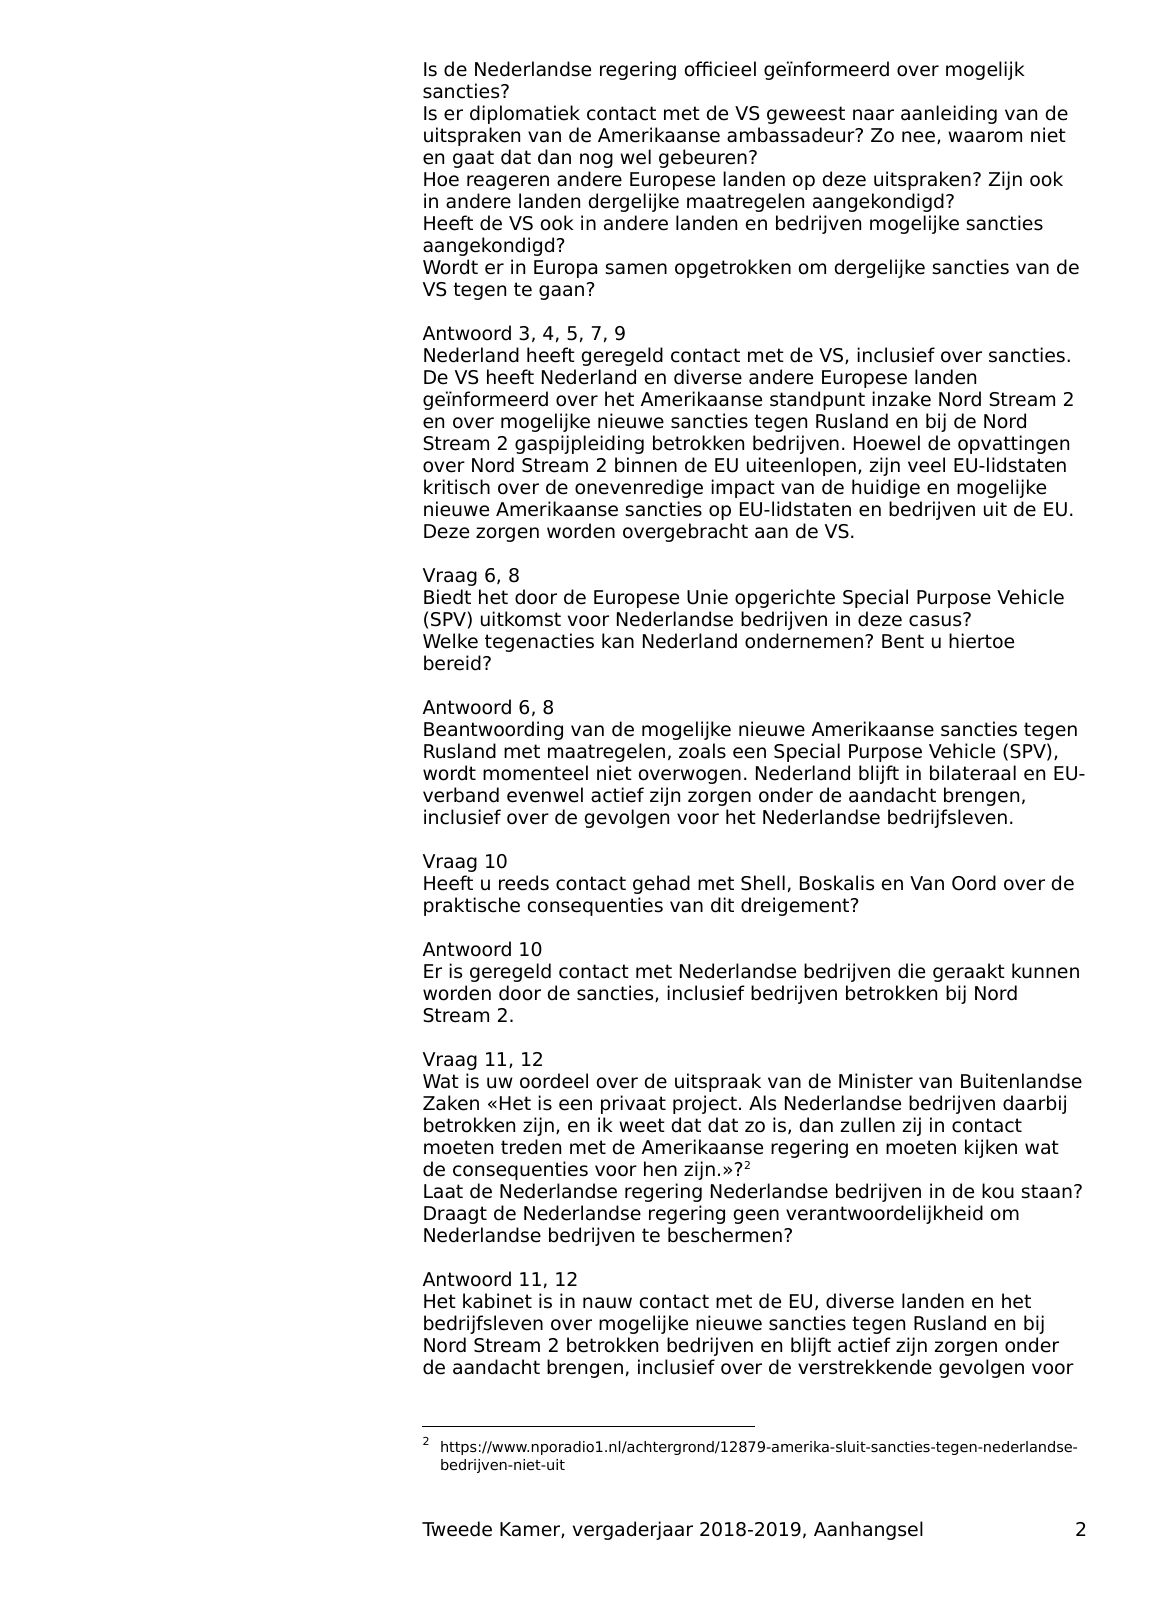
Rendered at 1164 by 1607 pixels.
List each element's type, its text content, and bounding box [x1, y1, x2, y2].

text Het kabinet is in nauw contact met de EU, diverse landen en het bedrijfsleven over mogelijke nieuwe sancties tegen Rusland en bij Nord Stream 2 betrokken bedrijven en blijft actief zijn zorgen onder de aandacht brengen, inclusief over de verstrekkende gevolgen voor [422, 1291, 1087, 1379]
text Wordt er in Europa samen opgetrokken om dergelijke sancties van de VS tegen te gaan? [422, 257, 1087, 301]
text Antwoord 10 [422, 939, 1087, 961]
text Heeft u reeds contact gehad met Shell, Boskalis en Van Oord over de praktische consequenties van dit dreigement? [422, 873, 1087, 917]
text Wat is uw oordeel over de uitspraak van de Minister van Buitenlandse Zaken «Het is een privaat project. Als Nederlandse bedrijven daarbij betrokken zijn, en ik weet dat dat zo is, dan zullen zij in contact moeten treden met de Amerikaanse regering en moeten kijken wat de consequenties voor hen zijn.»? [422, 1071, 1087, 1181]
text https://www.nporadio1.nl/achtergrond/12879-amerika-sluit-sancties-tegen-nederlandse-bedrijven-niet-uit [422, 1435, 1087, 1474]
text Heeft de VS ook in andere landen en bedrijven mogelijke sancties aangekondigd? [422, 213, 1087, 257]
text Biedt het door de Europese Unie opgerichte Special Purpose Vehicle (SPV) uitkomst voor Nederlandse bedrijven in deze casus? [422, 587, 1087, 631]
text Beantwoording van de mogelijke nieuwe Amerikaanse sancties tegen Rusland met maatregelen, zoals een Special Purpose Vehicle (SPV), wordt momenteel niet overwogen. Nederland blijft in bilateraal en EU-verband evenwel actief zijn zorgen onder de aandacht brengen, inclusief over de gevolgen voor het Nederlandse bedrijfsleven. [422, 719, 1087, 829]
text Is er diplomatiek contact met de VS geweest naar aanleiding van de uitspraken van de Amerikaanse ambassadeur? Zo nee, waarom niet en gaat dat dan nog wel gebeuren? [422, 103, 1087, 169]
text Laat de Nederlandse regering Nederlandse bedrijven in de kou staan? Draagt de Nederlandse regering geen verantwoordelijkheid om Nederlandse bedrijven te beschermen? [422, 1181, 1087, 1247]
text Nederland heeft geregeld contact met de VS, inclusief over sancties. De VS heeft Nederland en diverse andere Europese landen geïnformeerd over het Amerikaanse standpunt inzake Nord Stream 2 en over mogelijke nieuwe sancties tegen Rusland en bij de Nord Stream 2 gaspijpleiding betrokken bedrijven. Hoewel de opvattingen over Nord Stream 2 binnen de EU uiteenlopen, zijn veel EU-lidstaten kritisch over de onevenredige impact van de huidige en mogelijke nieuwe Amerikaanse sancties op EU-lidstaten en bedrijven uit de EU. Deze zorgen worden overgebracht aan de VS. [422, 345, 1087, 543]
text Er is geregeld contact met Nederlandse bedrijven die geraakt kunnen worden door de sancties, inclusief bedrijven betrokken bij Nord Stream 2. [422, 961, 1087, 1027]
text Welke tegenacties kan Nederland ondernemen? Bent u hiertoe bereid? [422, 631, 1087, 675]
text Antwoord 3, 4, 5, 7, 9 [422, 323, 1087, 345]
text Vraag 6, 8 [422, 565, 1087, 587]
text Antwoord 6, 8 [422, 697, 1087, 719]
text Is de Nederlandse regering officieel geïnformeerd over mogelijk sancties? [422, 59, 1087, 103]
text Vraag 11, 12 [422, 1049, 1087, 1071]
text Antwoord 11, 12 [422, 1269, 1087, 1291]
text Vraag 10 [422, 851, 1087, 873]
text Hoe reageren andere Europese landen op deze uitspraken? Zijn ook in andere landen dergelijke maatregelen aangekondigd? [422, 169, 1087, 213]
